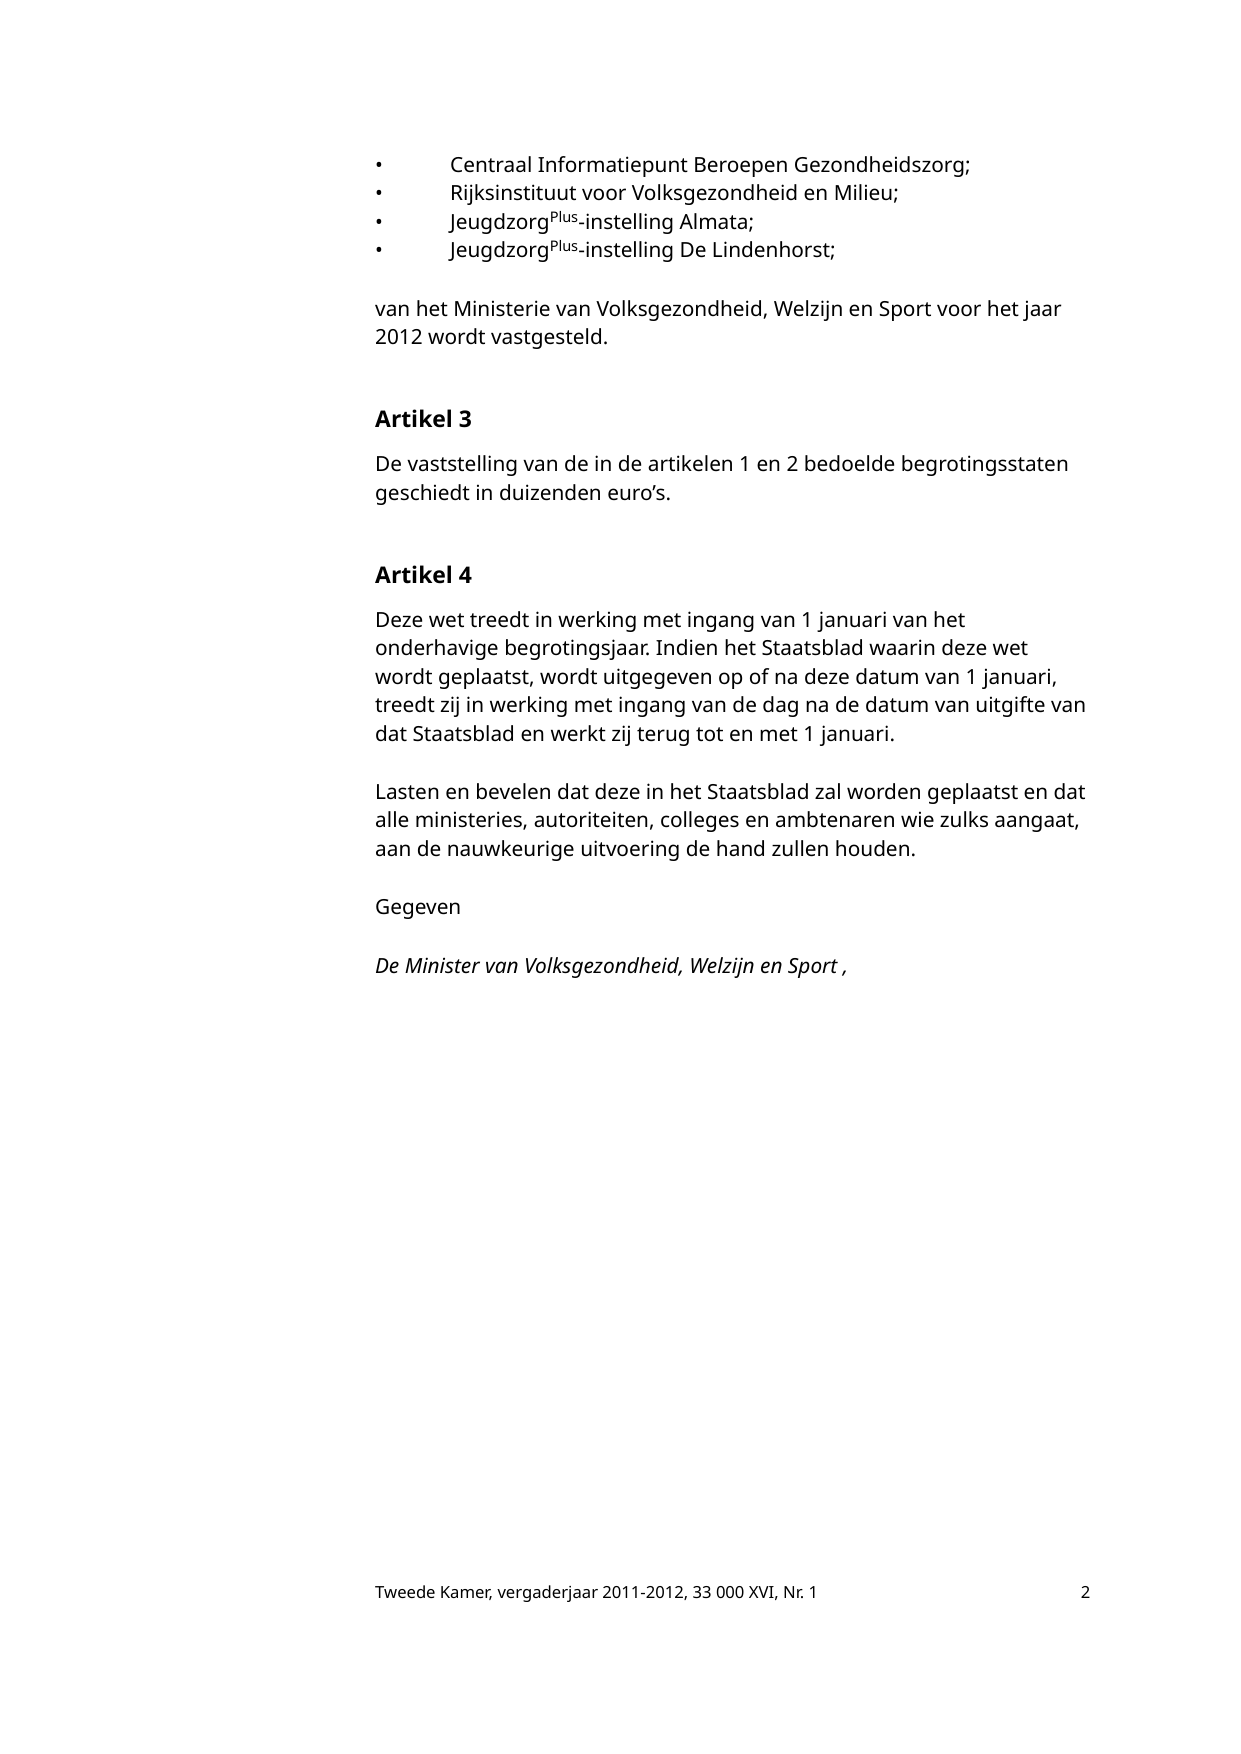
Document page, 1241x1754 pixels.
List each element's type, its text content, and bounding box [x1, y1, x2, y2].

list Rijksinstituut voor Volksgezondheid en Milieu; [375, 178, 1090, 207]
text Lasten en bevelen dat deze in het Staatsblad zal worden geplaatst en dat alle ministeries, autoriteiten, colleges en ambtenaren wie zulks aangaat, aan de nauwkeurige uitvoering de hand zullen houden. [375, 777, 1090, 862]
text van het Ministerie van Volksgezondheid, Welzijn en Sport voor het jaar 2012 wordt vastgesteld. [375, 294, 1090, 351]
text Gegeven [375, 892, 1090, 921]
text Deze wet treedt in werking met ingang van 1 januari van het onderhavige begrotingsjaar. Indien het Staatsblad waarin deze wet wordt geplaatst, wordt uitgegeven op of na deze datum van 1 januari, treedt zij in werking met ingang van de dag na de datum van uitgifte van dat Staatsblad en werkt zij terug tot en met 1 januari. [375, 605, 1090, 747]
list Centraal Informatiepunt Beroepen Gezondheidszorg; [375, 150, 1090, 178]
subtitle Artikel 4 [375, 559, 1090, 590]
list JeugdzorgPlus-instelling Almata; [375, 207, 1090, 235]
list JeugdzorgPlus-instelling De Lindenhorst; [375, 235, 1090, 264]
text De vaststelling van de in de artikelen 1 en 2 bedoelde begrotingsstaten geschiedt in duizenden euro’s. [375, 449, 1090, 506]
text De Minister van Volksgezondheid, Welzijn en Sport , [375, 951, 1090, 979]
subtitle Artikel 3 [375, 403, 1090, 434]
